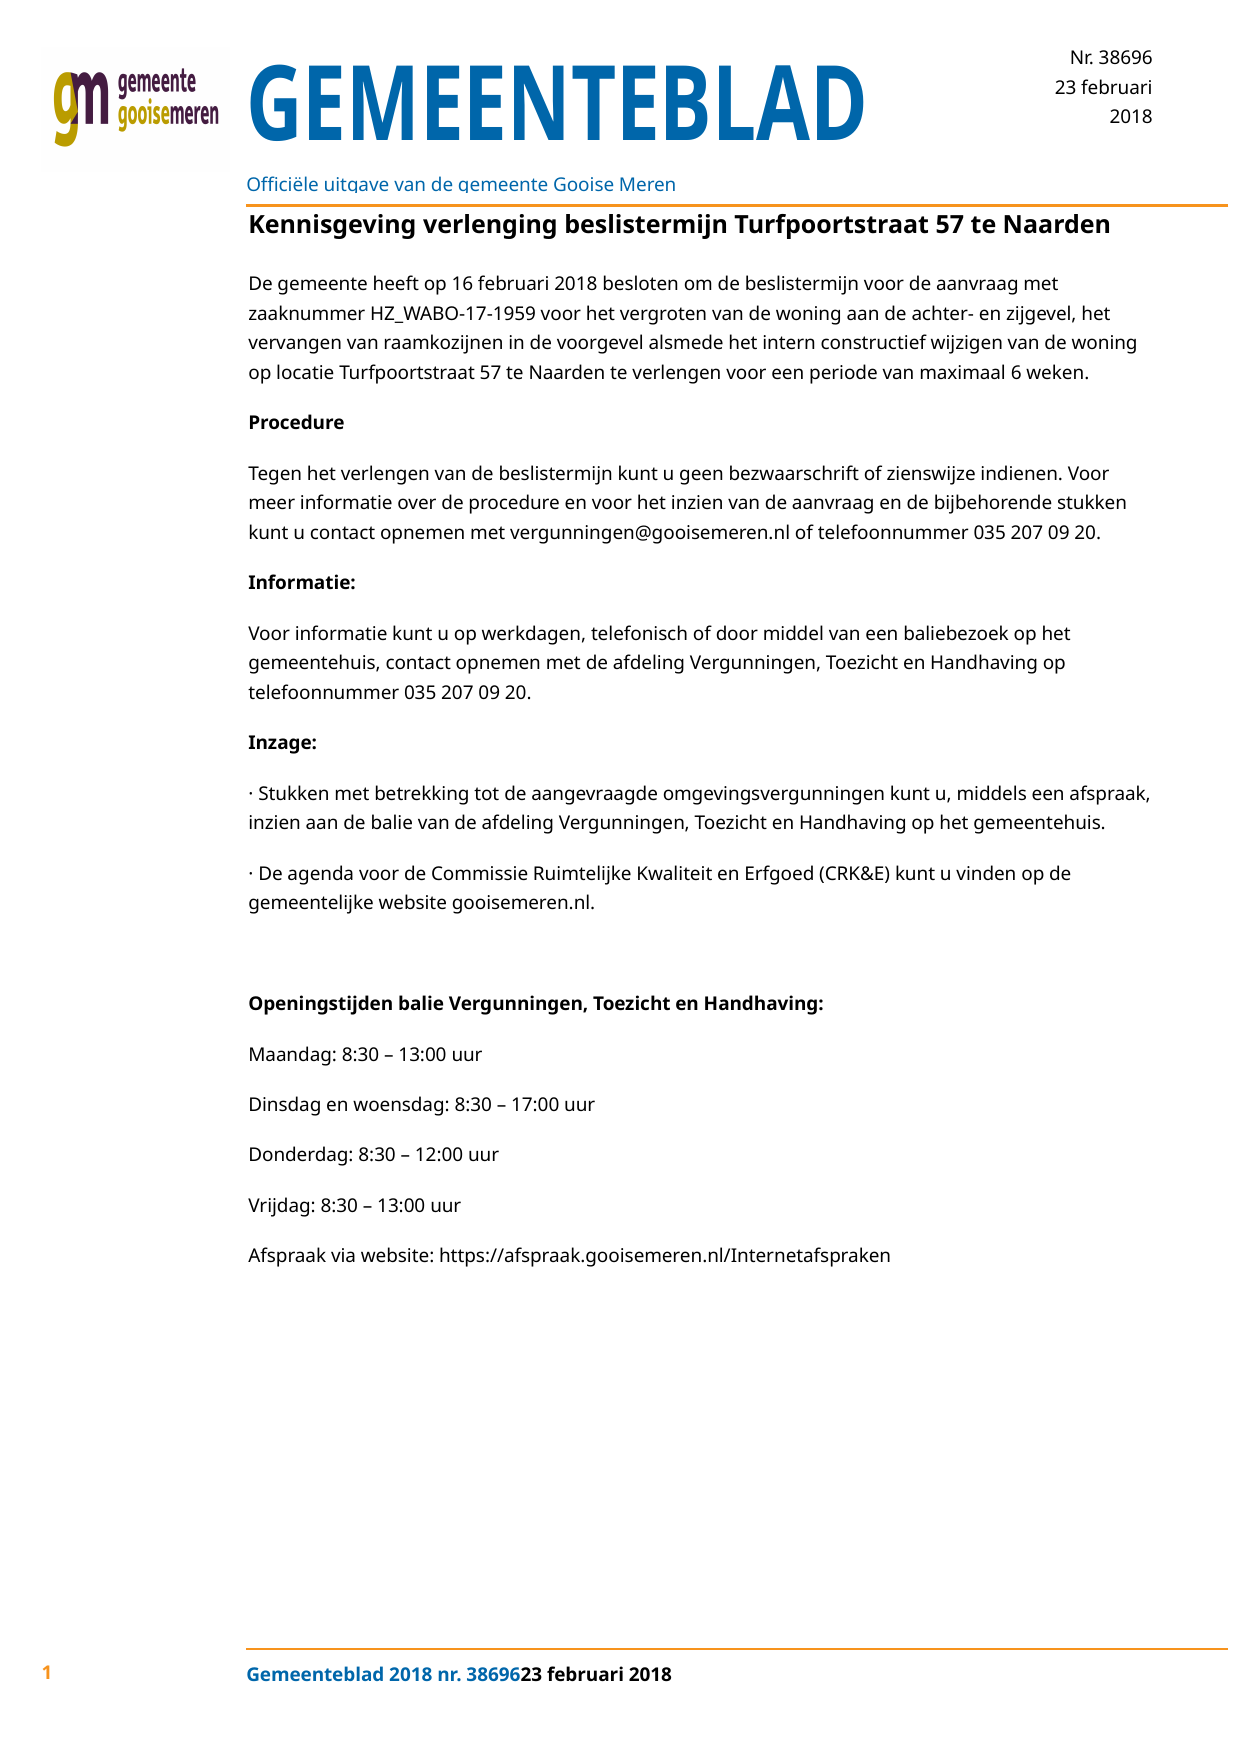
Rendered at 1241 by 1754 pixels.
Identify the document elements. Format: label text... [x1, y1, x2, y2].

picture [41, 47, 231, 172]
text De gemeente heeft op 16 februari 2018 besloten om de beslistermijn voor de aanvraag met zaaknummer HZ_WABO-17-1959 voor het vergroten van de woning aan de achter- en zijgevel, het vervangen van raamkozijnen in de voorgevel alsmede het intern constructief wijzigen van de woning op locatie Turfpoortstraat 57 te Naarden te verlengen voor een periode van maximaal 6 weken. [248, 270, 1152, 385]
text Inzage: [248, 729, 1152, 755]
text · De agenda voor de Commissie Ruimtelijke Kwaliteit en Erfgoed (CRK&E) kunt u vinden op de gemeentelijke website gooisemeren.nl. [248, 860, 1152, 915]
text Maandag: 8:30 – 13:00 uur [248, 1041, 1152, 1066]
text Dinsdag en woensdag: 8:30 – 17:00 uur [248, 1091, 1152, 1117]
text Donderdag: 8:30 – 12:00 uur [248, 1142, 1152, 1167]
text Kennisgeving verlenging beslistermijn Turfpoortstraat 57 te Naarden [248, 207, 1152, 241]
text Afspraak via website: https://afspraak.gooisemeren.nl/Internetafspraken [248, 1242, 1152, 1268]
text · Stukken met betrekking tot de aangevraagde omgevingsvergunningen kunt u, middels een afspraak, inzien aan de balie van de afdeling Vergunningen, Toezicht en Handhaving op het gemeentehuis. [248, 780, 1152, 835]
text Vrijdag: 8:30 – 13:00 uur [248, 1192, 1152, 1218]
text Tegen het verlengen van de beslistermijn kunt u geen bezwaarschrift of zienswijze indienen. Voor meer informatie over de procedure en voor het inzien van de aanvraag en de bijbehorende stukken kunt u contact opnemen met vergunningen@gooisemeren.nl of telefoonnummer 035 207 09 20. [248, 460, 1152, 545]
text Informatie: [248, 569, 1152, 595]
text Procedure [248, 409, 1152, 435]
text Openingstijden balie Vergunningen, Toezicht en Handhaving: [248, 990, 1152, 1016]
text Voor informatie kunt u op werkdagen, telefonisch of door middel van een baliebezoek op het gemeentehuis, contact opnemen met de afdeling Vergunningen, Toezicht en Handhaving op telefoonnummer 035 207 09 20. [248, 620, 1152, 705]
